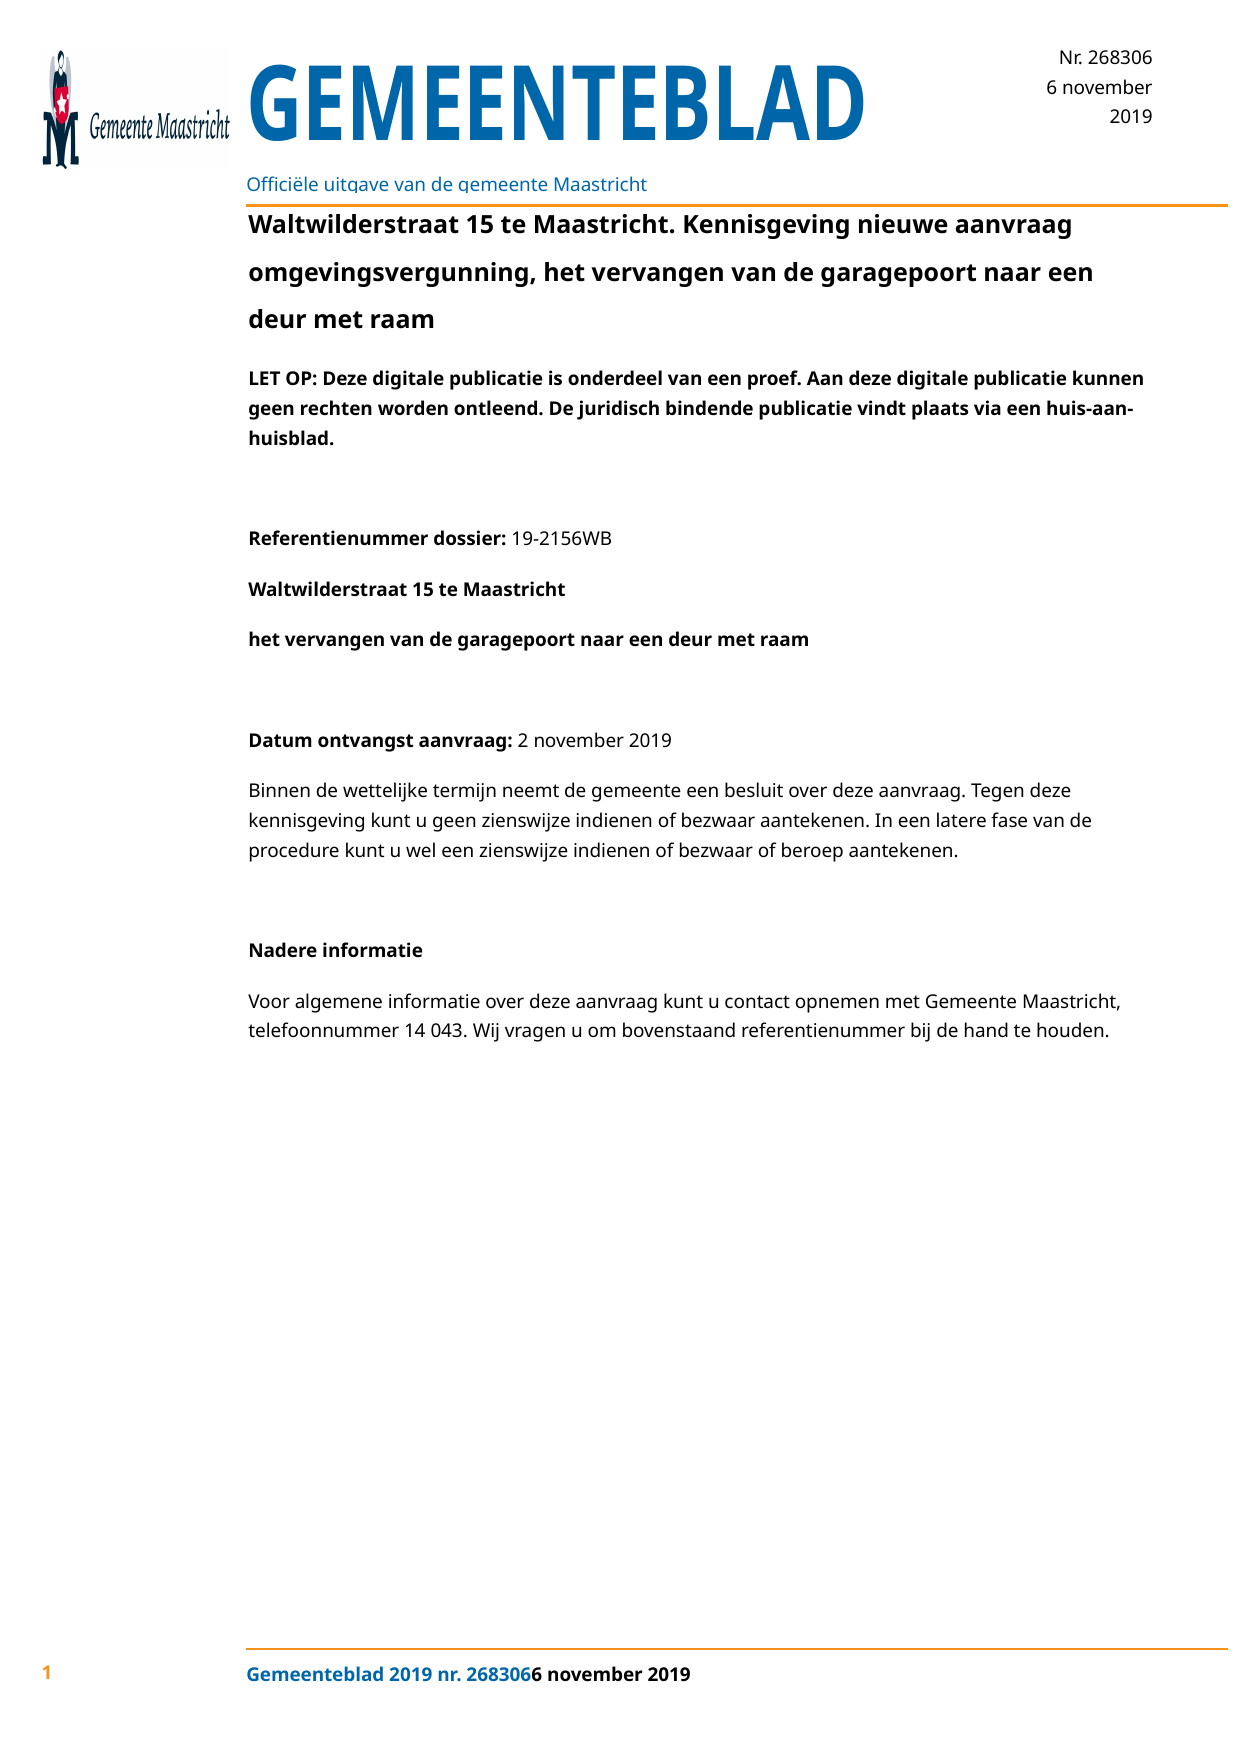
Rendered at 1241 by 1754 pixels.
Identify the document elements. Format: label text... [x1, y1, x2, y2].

text Waltwilderstraat 15 te Maastricht [248, 576, 1152, 602]
text Nadere informatie [248, 938, 1152, 963]
text LET OP: Deze digitale publicatie is onderdeel van een proef. Aan deze digitale publicatie kunnen geen rechten worden ontleend. De juridisch bindende publicatie vindt plaats via een huis-aan-huisblad. [248, 366, 1152, 450]
text Referentienummer dossier: 19-2156WB [248, 526, 1152, 551]
text Waltwilderstraat 15 te Maastricht. Kennisgeving nieuwe aanvraag omgevingsvergunning, het vervangen van de garagepoort naar een deur met raam [248, 207, 1152, 336]
text Datum ontvangst aanvraag: 2 november 2019 [248, 727, 1152, 753]
text het vervangen van de garagepoort naar een deur met raam [248, 626, 1152, 652]
text Voor algemene informatie over deze aanvraag kunt u contact opnemen met Gemeente Maastricht, telefoonnummer 14 043. Wij vragen u om bovenstaand referentienummer bij de hand te houden. [248, 988, 1152, 1043]
picture [41, 47, 231, 172]
text Binnen de wettelijke termijn neemt de gemeente een besluit over deze aanvraag. Tegen deze kennisgeving kunt u geen zienswijze indienen of bezwaar aantekenen. In een latere fase van de procedure kunt u wel een zienswijze indienen of bezwaar of beroep aantekenen. [248, 778, 1152, 862]
